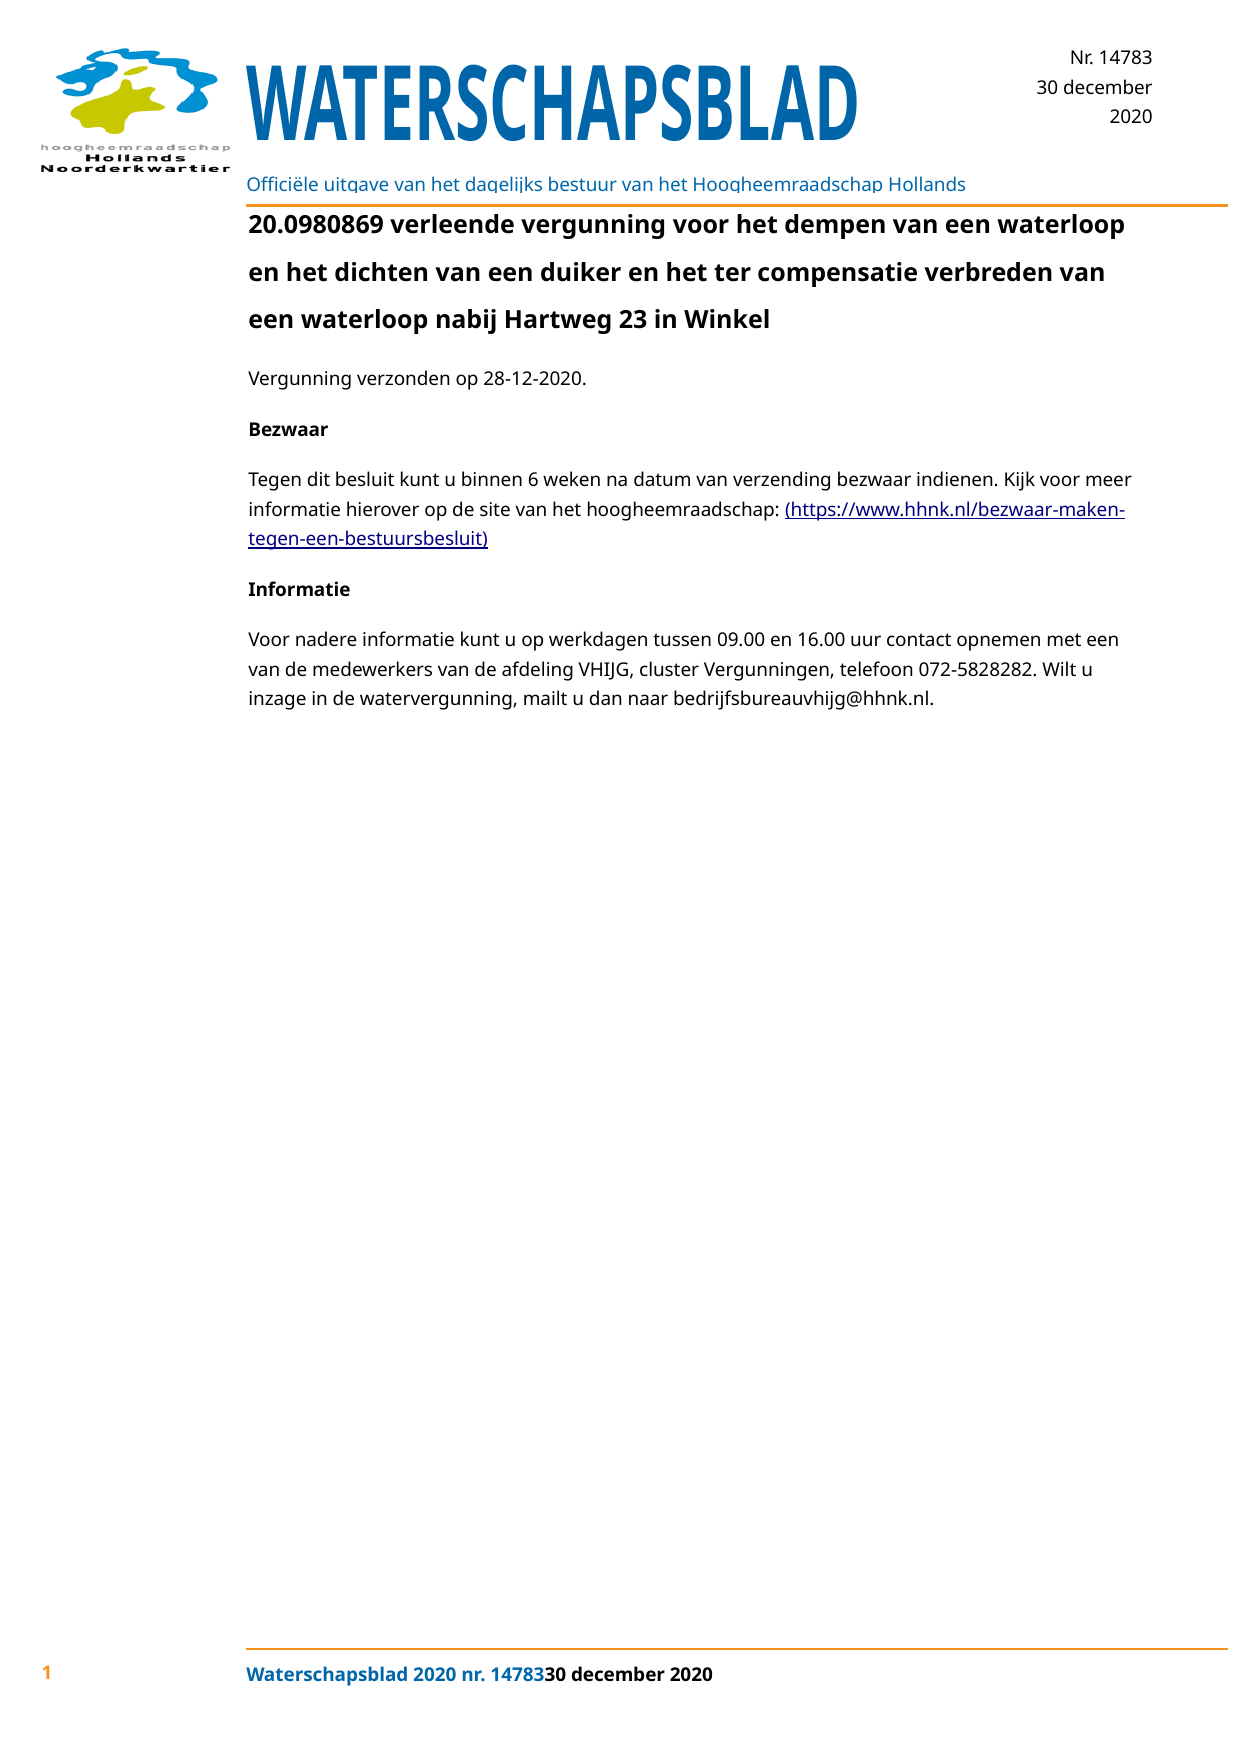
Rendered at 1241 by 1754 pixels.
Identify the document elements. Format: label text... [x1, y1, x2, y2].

text Tegen dit besluit kunt u binnen 6 weken na datum van verzending bezwaar indienen. Kijk voor meer informatie hierover op de site van het hoogheemraadschap: (https://www.hhnk.nl/bezwaar-maken-tegen-een-bestuursbesluit) [248, 466, 1152, 551]
text Bezwaar [248, 416, 1152, 442]
picture [41, 47, 231, 172]
text Vergunning verzonden op 28-12-2020. [248, 366, 1152, 391]
text Voor nadere informatie kunt u op werkdagen tussen 09.00 en 16.00 uur contact opnemen met een van de medewerkers van de afdeling VHIJG, cluster Vergunningen, telefoon 072-5828282. Wilt u inzage in de watervergunning, mailt u dan naar bedrijfsbureauvhijg@hhnk.nl. [248, 626, 1152, 711]
text 20.0980869 verleende vergunning voor het dempen van een waterloop en het dichten van een duiker en het ter compensatie verbreden van een waterloop nabij Hartweg 23 in Winkel [248, 207, 1152, 336]
text Informatie [248, 576, 1152, 602]
